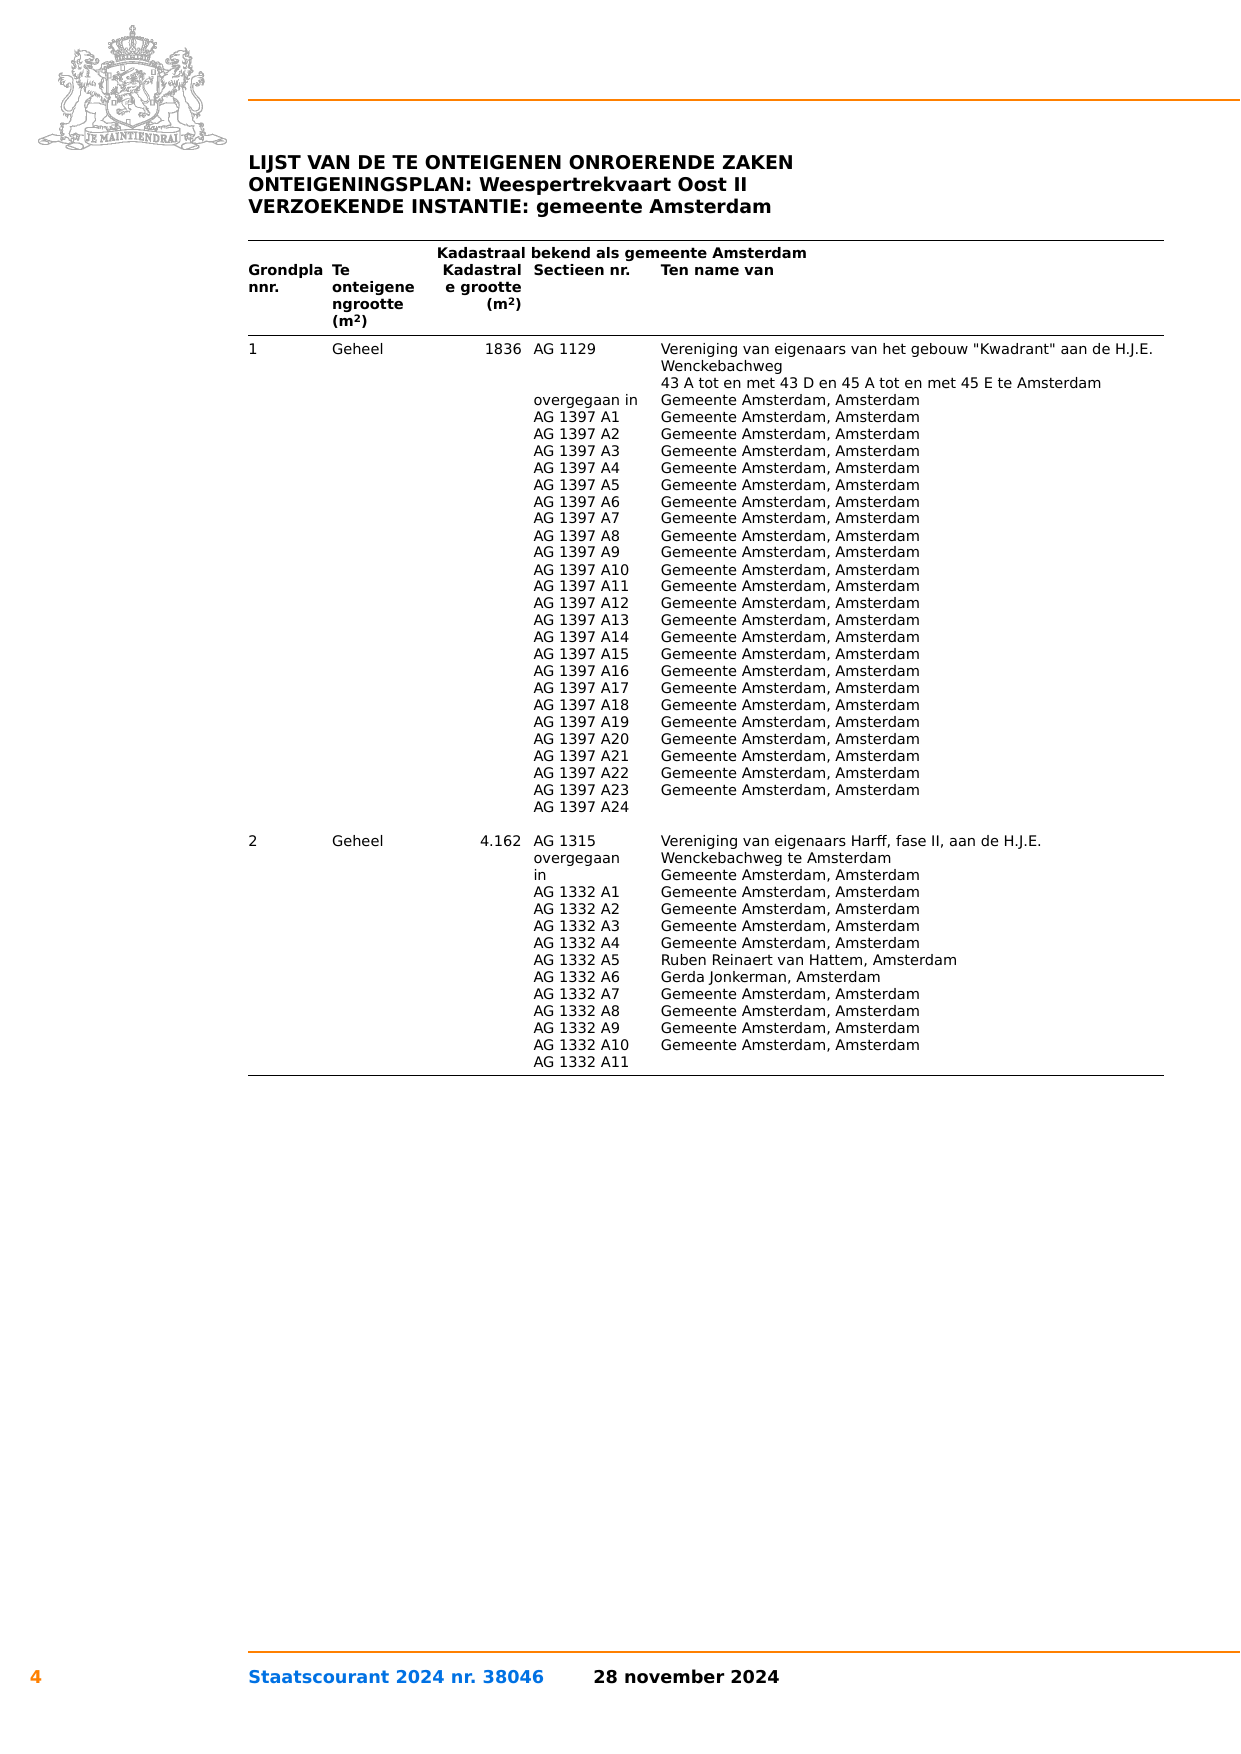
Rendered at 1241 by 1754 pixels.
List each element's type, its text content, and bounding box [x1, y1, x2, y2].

table_cell [655, 816, 1163, 833]
picture [38, 25, 227, 150]
text LIJST VAN DE TE ONTEIGENEN ONROERENDE ZAKEN [248, 152, 1163, 174]
table_cell [431, 392, 527, 816]
table_cell [528, 816, 654, 833]
table_cell Te onteigenengrootte (m2) [326, 262, 431, 335]
table_cell Geheel [326, 833, 431, 1075]
table_cell Gemeente Amsterdam, Amsterdam Gemeente Amsterdam, Amsterdam Gemeente Amsterdam, Amsterdam Gemeente Amsterdam, Amsterdam Gemeente Amsterdam, Amsterdam Gemeente Amsterdam, Amsterdam Gemeente Amsterdam, Amsterdam Gemeente Amsterdam, Amsterdam Gemeente Amsterdam, Amsterdam Gemeente Amsterdam, Amsterdam Gemeente Amsterdam, Amsterdam Gemeente Amsterdam, Amsterdam Gemeente Amsterdam, Amsterdam Gemeente Amsterdam, Amsterdam Gemeente Amsterdam, Amsterdam Gemeente Amsterdam, Amsterdam Gemeente Amsterdam, Amsterdam Gemeente Amsterdam, Amsterdam Gemeente Amsterdam, Amsterdam Gemeente Amsterdam, Amsterdam Gemeente Amsterdam, Amsterdam Gemeente Amsterdam, Amsterdam Gemeente Amsterdam, Amsterdam Gemeente Amsterdam, Amsterdam [655, 392, 1163, 816]
table_cell Geheel [326, 336, 431, 392]
table_cell Grondplannr. [248, 262, 326, 335]
text VERZOEKENDE INSTANTIE: gemeente Amsterdam [248, 196, 1163, 218]
table_cell AG 1315 overgegaan in AG 1332 A1 AG 1332 A2 AG 1332 A3 AG 1332 A4 AG 1332 A5 AG 1332 A6 AG 1332 A7 AG 1332 A8 AG 1332 A9 AG 1332 A10 AG 1332 A11 [528, 833, 654, 1075]
table_cell Vereniging van eigenaars Harff, fase II, aan de H.J.E. Wenckebachweg te Amsterdam Gemeente Amsterdam, Amsterdam Gemeente Amsterdam, Amsterdam Gemeente Amsterdam, Amsterdam Gemeente Amsterdam, Amsterdam Gemeente Amsterdam, Amsterdam Ruben Reinaert van Hattem, Amsterdam Gerda Jonkerman, Amsterdam Gemeente Amsterdam, Amsterdam Gemeente Amsterdam, Amsterdam Gemeente Amsterdam, Amsterdam Gemeente Amsterdam, Amsterdam [655, 833, 1163, 1075]
table_cell 1836 [431, 336, 527, 392]
table_cell Sectieen nr. [528, 262, 654, 335]
table_cell [326, 392, 431, 816]
table_cell overgegaan in AG 1397 A1 AG 1397 A2 AG 1397 A3 AG 1397 A4 AG 1397 A5 AG 1397 A6 AG 1397 A7 AG 1397 A8 AG 1397 A9 AG 1397 A10 AG 1397 A11 AG 1397 A12 AG 1397 A13 AG 1397 A14 AG 1397 A15 AG 1397 A16 AG 1397 A17 AG 1397 A18 AG 1397 A19 AG 1397 A20 AG 1397 A21 AG 1397 A22 AG 1397 A23 AG 1397 A24 [528, 392, 654, 816]
table_cell [431, 816, 527, 833]
table_cell [248, 816, 326, 833]
table_cell [326, 816, 431, 833]
table_cell Kadastrale grootte (m2) [431, 262, 527, 335]
table_cell Ten name van [655, 262, 1163, 335]
table_cell Vereniging van eigenaars van het gebouw "Kwadrant" aan de H.J.E. Wenckebachweg 43 A tot en met 43 D en 45 A tot en met 45 E te Amsterdam [655, 336, 1163, 392]
table_cell 1 [248, 336, 326, 392]
table_header [248, 241, 431, 262]
table_cell [248, 392, 326, 816]
table_header Kadastraal bekend als gemeente Amsterdam [431, 241, 1163, 262]
table_cell 2 [248, 833, 326, 1075]
text ONTEIGENINGSPLAN: Weespertrekvaart Oost II [248, 174, 1163, 196]
table_cell AG 1129 [528, 336, 654, 392]
table_cell 4.162 [431, 833, 527, 1075]
